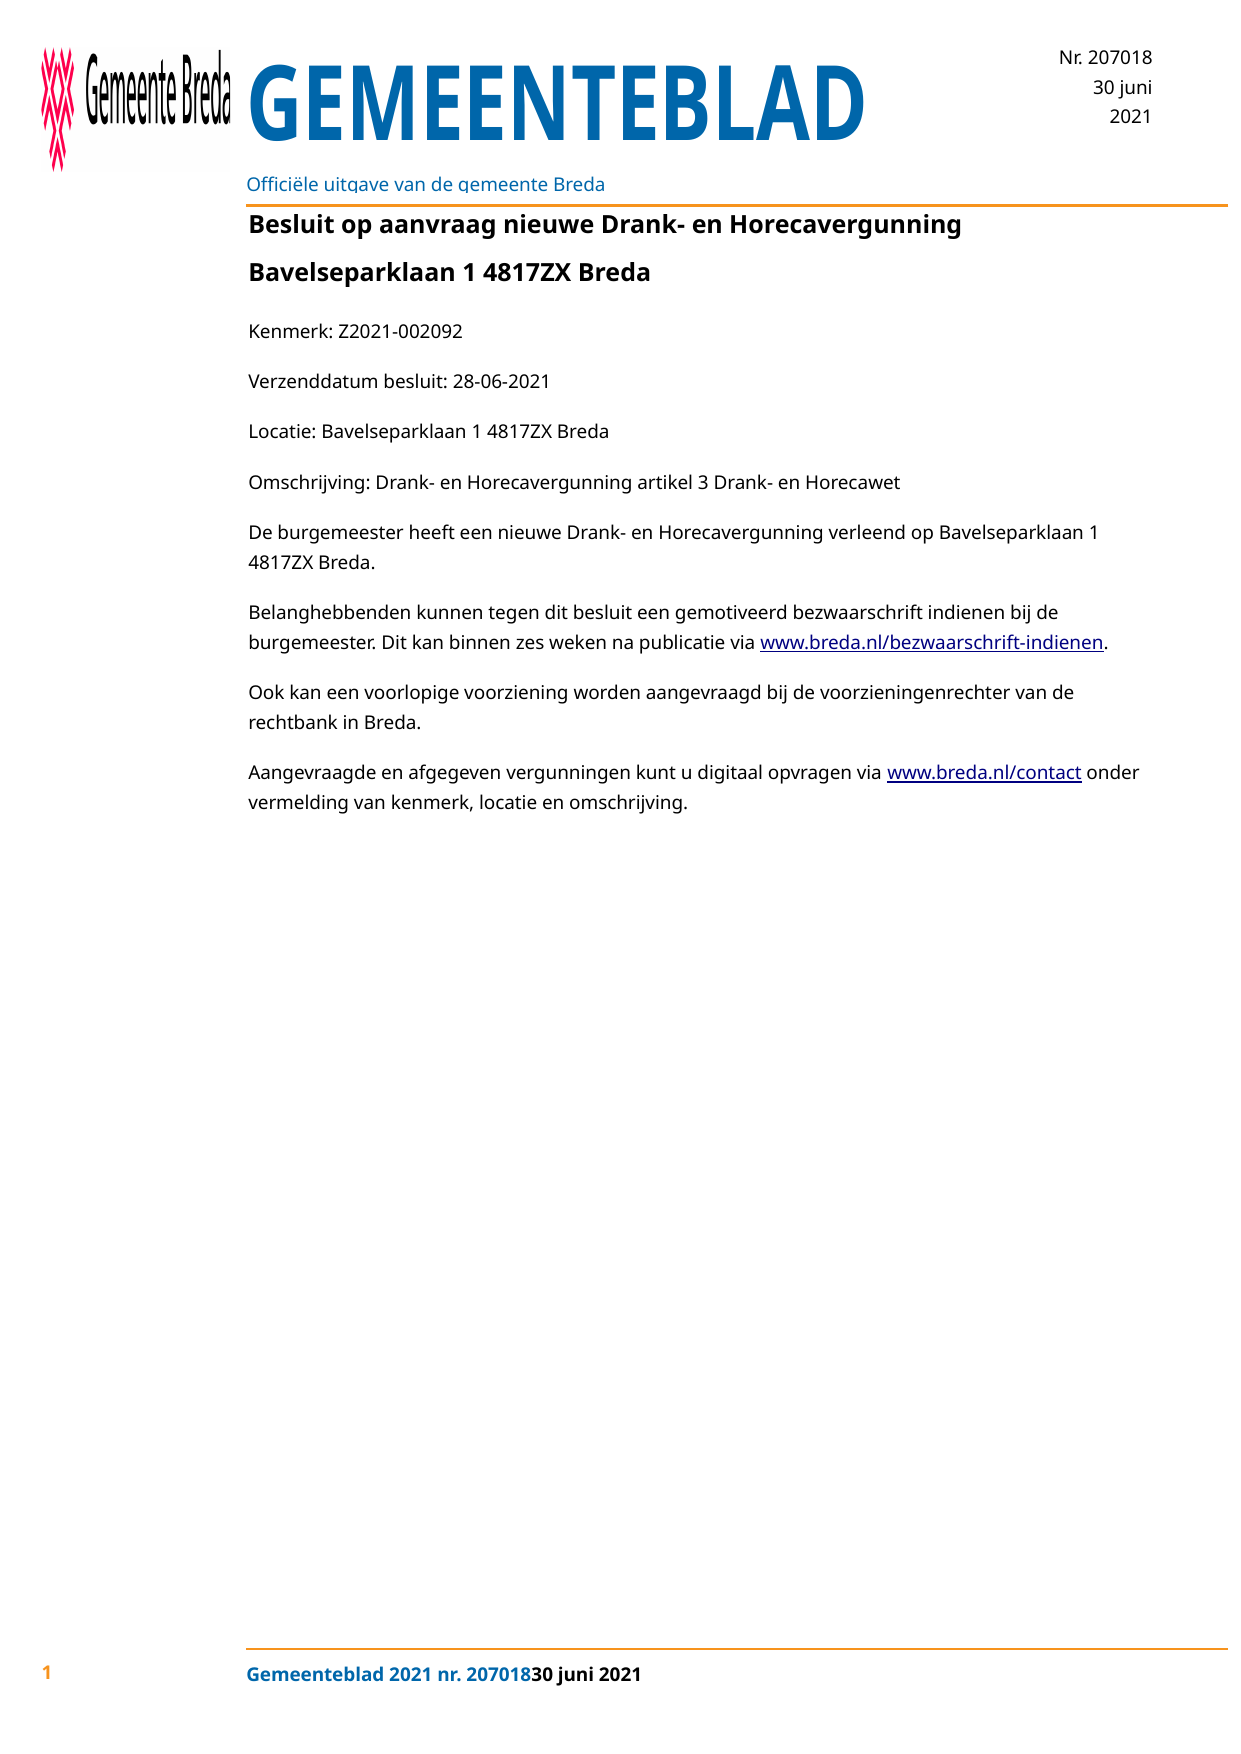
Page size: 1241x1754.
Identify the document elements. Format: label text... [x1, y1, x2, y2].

text Belanghebbenden kunnen tegen dit besluit een gemotiveerd bezwaarschrift indienen bij de burgemeester. Dit kan binnen zes weken na publicatie via www.breda.nl/bezwaarschrift-indienen. [248, 599, 1152, 655]
text De burgemeester heeft een nieuwe Drank- en Horecavergunning verleend op Bavelseparklaan 1 4817ZX Breda. [248, 519, 1152, 575]
text Locatie: Bavelseparklaan 1 4817ZX Breda [248, 419, 1152, 444]
text Aangevraagde en afgegeven vergunningen kunt u digitaal opvragen via www.breda.nl/contact onder vermelding van kenmerk, locatie en omschrijving. [248, 759, 1152, 815]
picture [41, 47, 231, 172]
text Ook kan een voorlopige voorziening worden aangevraagd bij de voorzieningenrechter van de rechtbank in Breda. [248, 679, 1152, 735]
text Verzenddatum besluit: 28-06-2021 [248, 368, 1152, 394]
text Kenmerk: Z2021-002092 [248, 318, 1152, 344]
text Besluit op aanvraag nieuwe Drank- en Horecavergunning Bavelseparklaan 1 4817ZX Breda [248, 207, 1152, 288]
text Omschrijving: Drank- en Horecavergunning artikel 3 Drank- en Horecawet [248, 469, 1152, 495]
